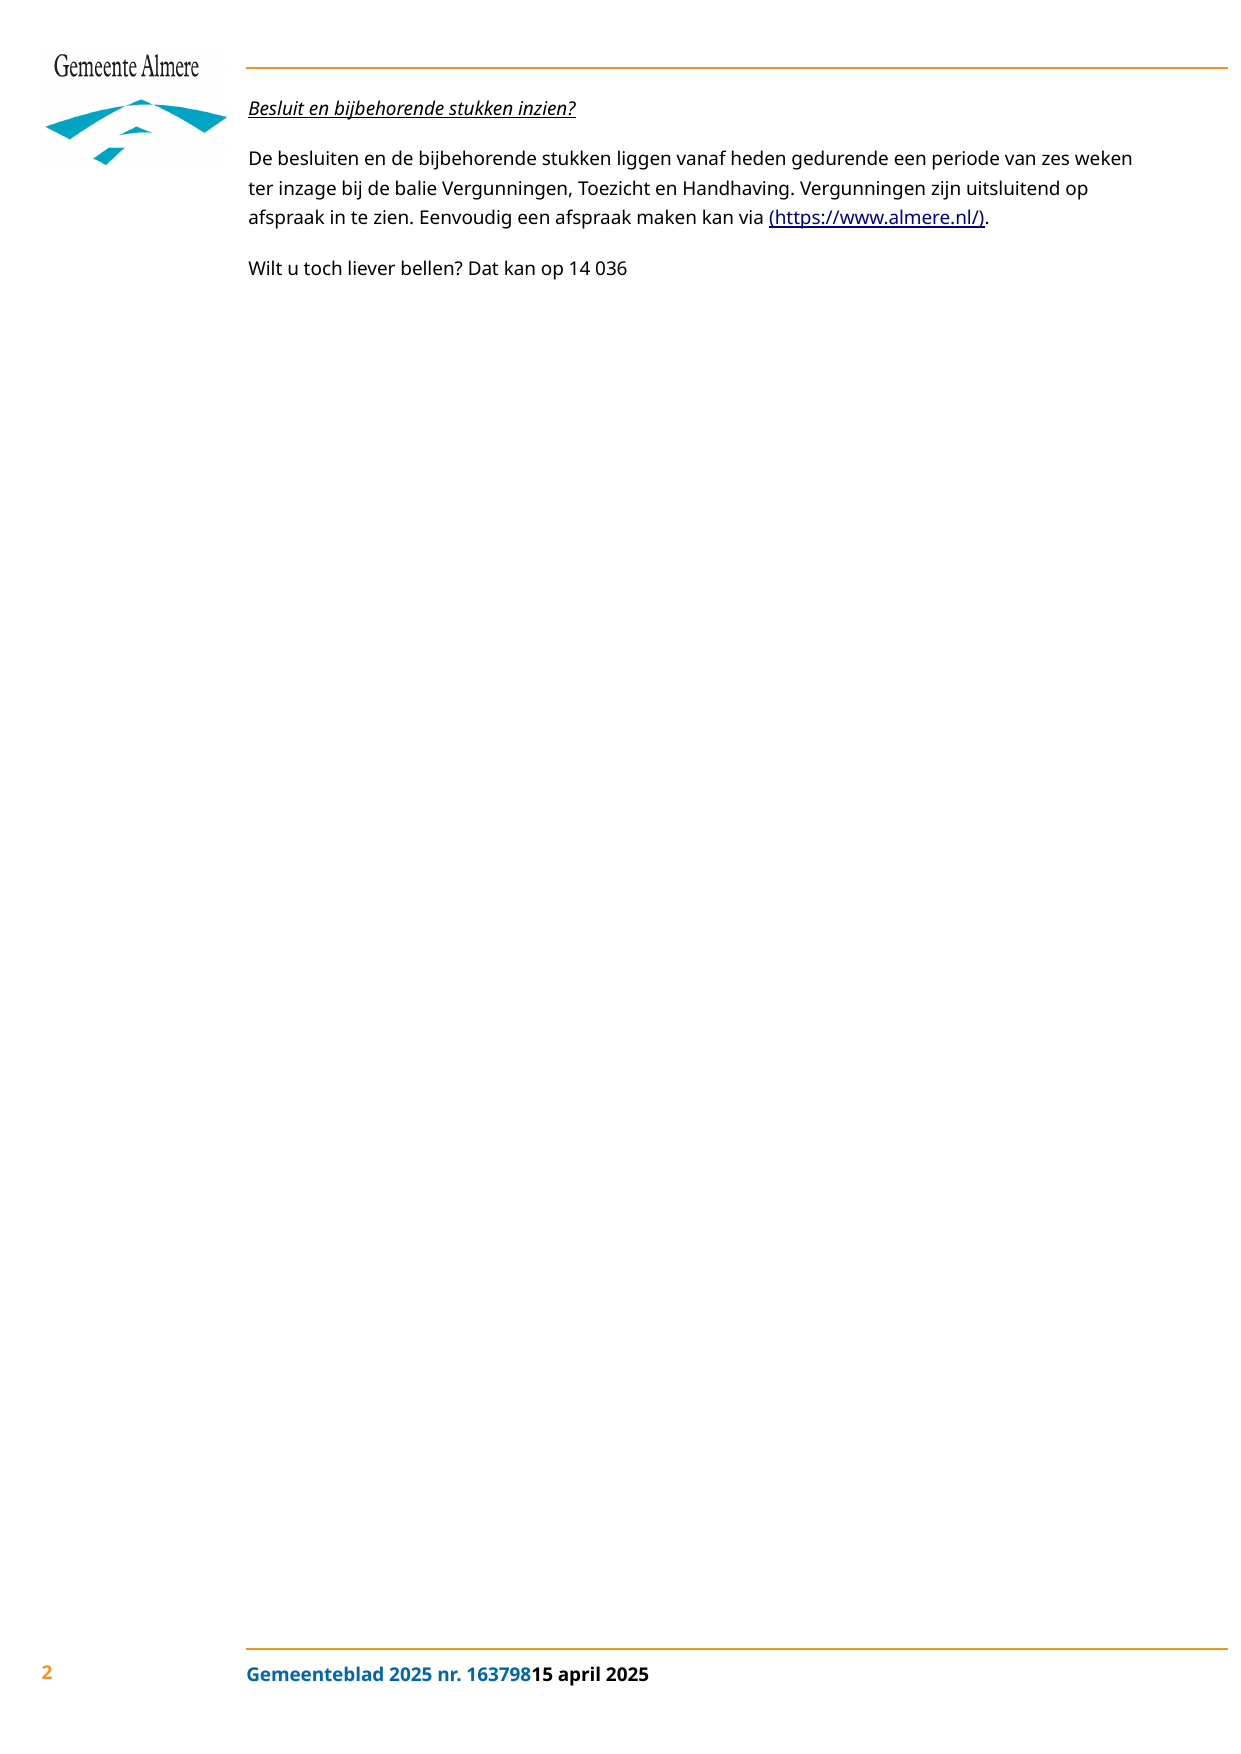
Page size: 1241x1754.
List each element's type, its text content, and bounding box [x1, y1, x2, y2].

text Besluit en bijbehorende stukken inzien? [248, 95, 1152, 121]
picture [41, 47, 231, 172]
text De besluiten en de bijbehorende stukken liggen vanaf heden gedurende een periode van zes weken ter inzage bij de balie Vergunningen, Toezicht en Handhaving. Vergunningen zijn uitsluitend op afspraak in te zien. Eenvoudig een afspraak maken kan via (https://www.almere.nl/). [248, 145, 1152, 230]
text Wilt u toch liever bellen? Dat kan op 14 036 [248, 255, 1152, 281]
